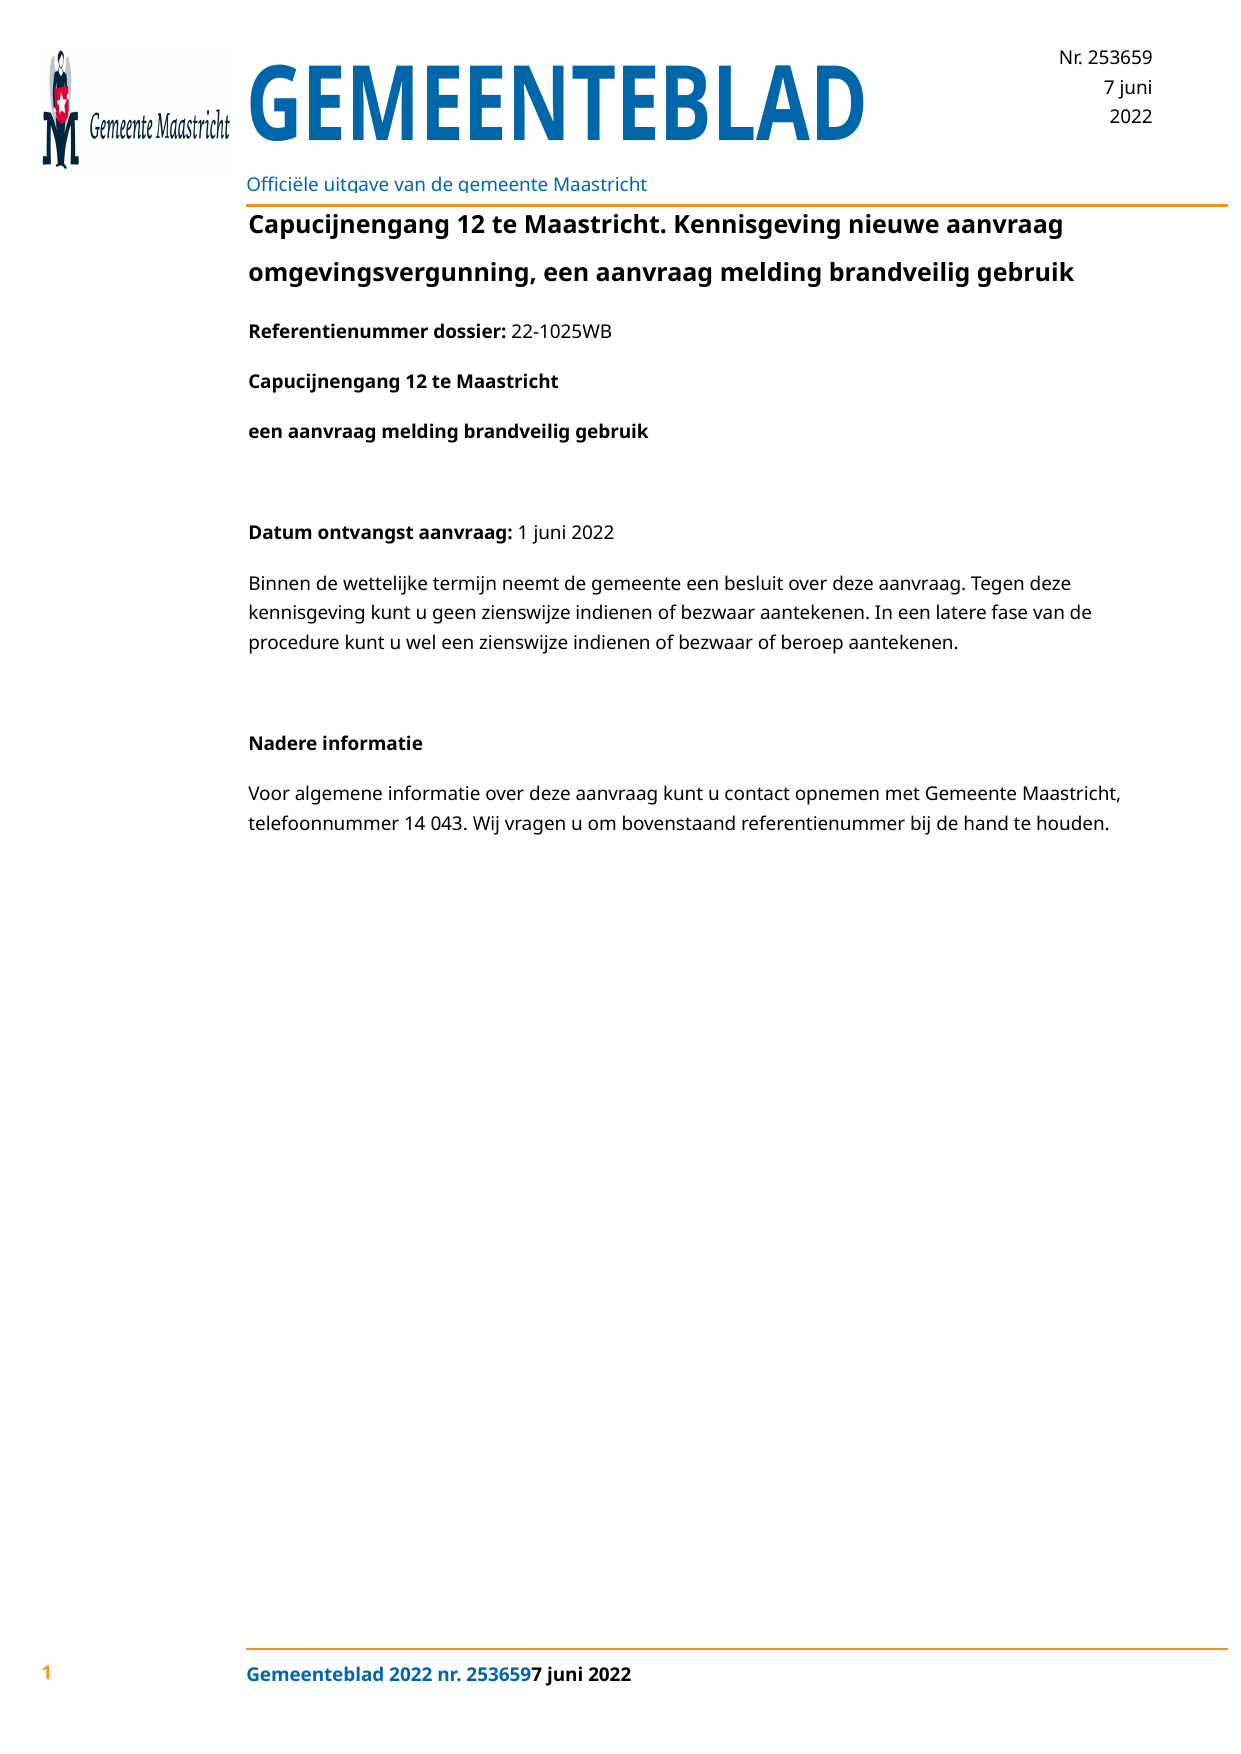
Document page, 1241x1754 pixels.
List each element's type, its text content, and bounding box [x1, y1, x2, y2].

text een aanvraag melding brandveilig gebruik [248, 419, 1152, 444]
text Capucijnengang 12 te Maastricht. Kennisgeving nieuwe aanvraag omgevingsvergunning, een aanvraag melding brandveilig gebruik [248, 207, 1152, 288]
text Voor algemene informatie over deze aanvraag kunt u contact opnemen met Gemeente Maastricht, telefoonnummer 14 043. Wij vragen u om bovenstaand referentienummer bij de hand te houden. [248, 780, 1152, 836]
text Capucijnengang 12 te Maastricht [248, 368, 1152, 394]
text Binnen de wettelijke termijn neemt de gemeente een besluit over deze aanvraag. Tegen deze kennisgeving kunt u geen zienswijze indienen of bezwaar aantekenen. In een latere fase van de procedure kunt u wel een zienswijze indienen of bezwaar of beroep aantekenen. [248, 570, 1152, 655]
text Datum ontvangst aanvraag: 1 juni 2022 [248, 519, 1152, 545]
text Nadere informatie [248, 730, 1152, 756]
text Referentienummer dossier: 22-1025WB [248, 318, 1152, 344]
picture [41, 47, 231, 172]
